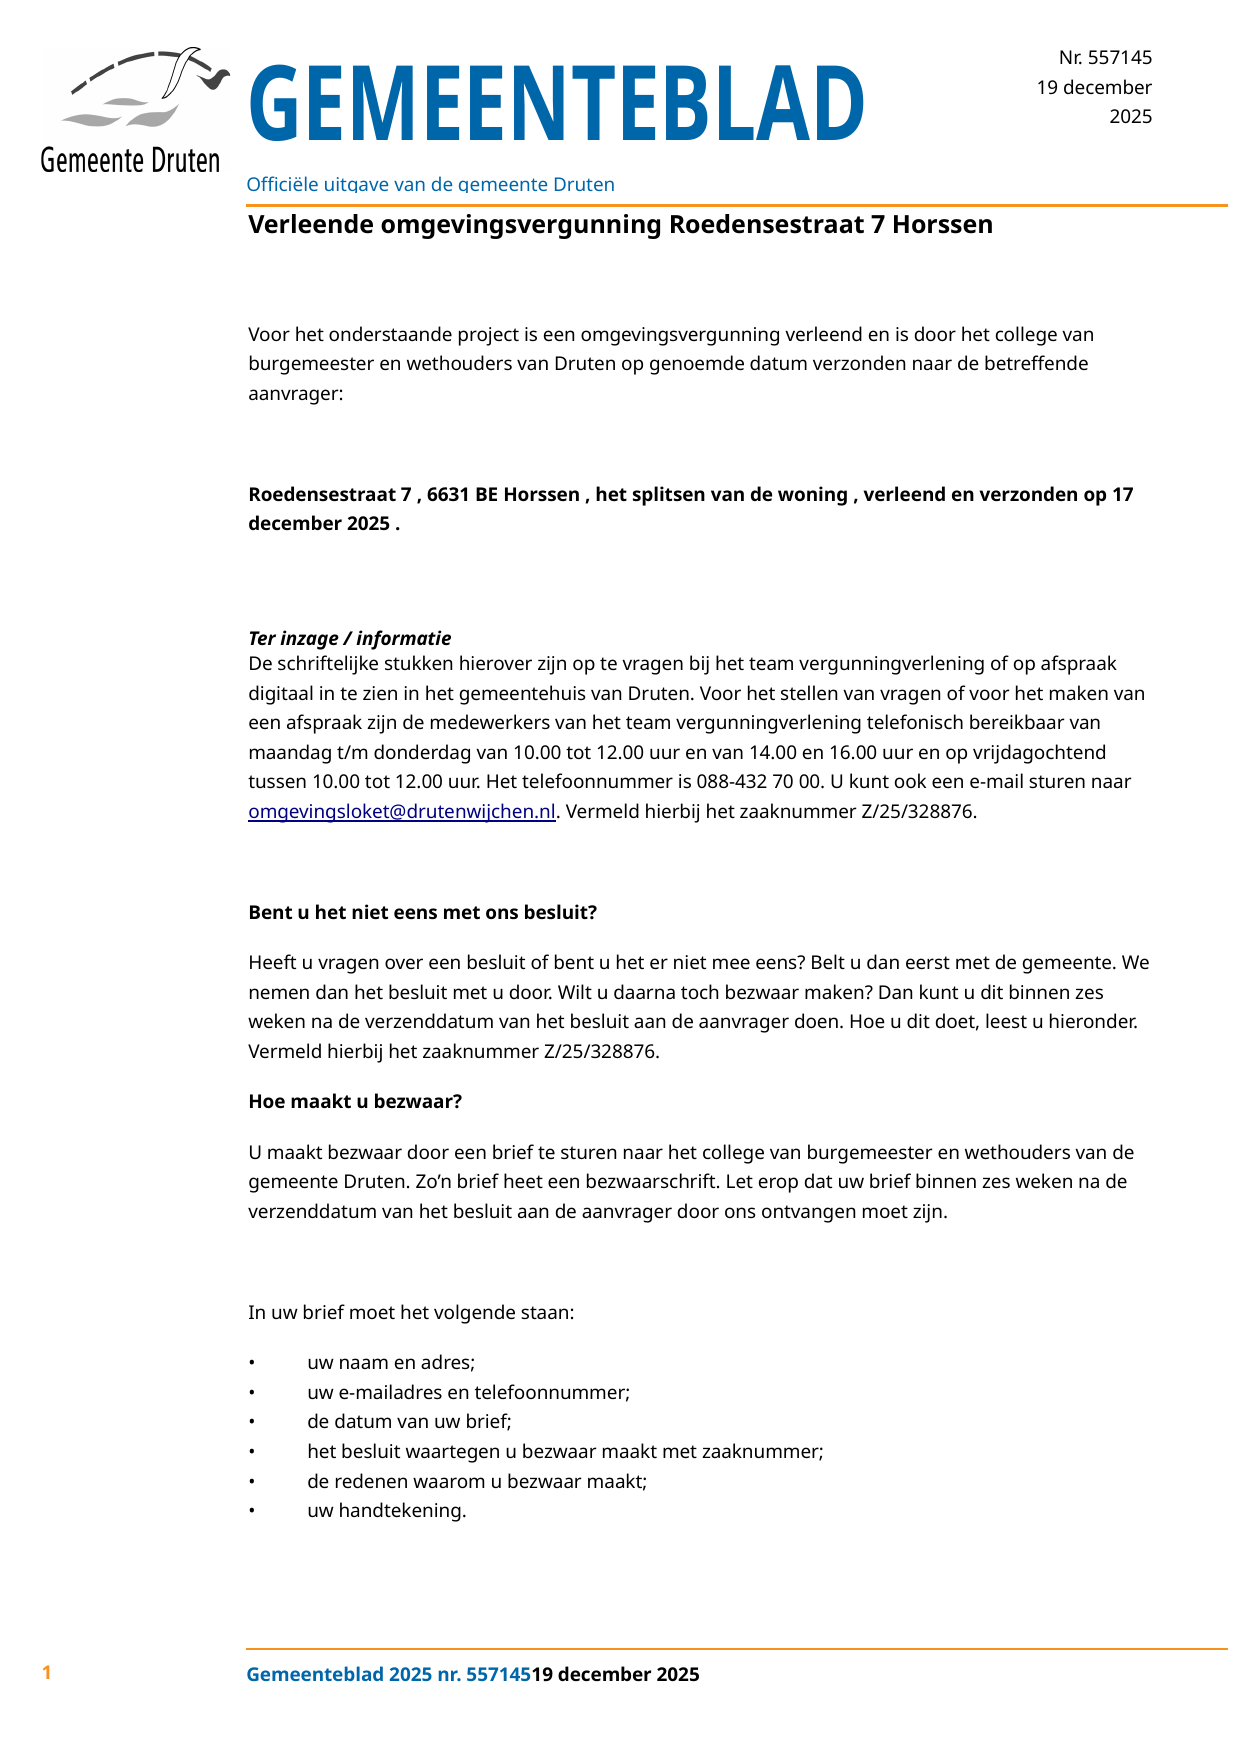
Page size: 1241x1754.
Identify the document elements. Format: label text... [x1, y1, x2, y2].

text Roedensestraat 7 , 6631 BE Horssen , het splitsen van de woning , verleend en verzonden op 17 december 2025 . [248, 481, 1152, 536]
text De schriftelijke stukken hierover zijn op te vragen bij het team vergunningverlening of op afspraak digitaal in te zien in het gemeentehuis van Druten. Voor het stellen van vragen of voor het maken van een afspraak zijn de medewerkers van het team vergunningverlening telefonisch bereikbaar van maandag t/m donderdag van 10.00 tot 12.00 uur en van 14.00 en 16.00 uur en op vrijdagochtend tussen 10.00 tot 12.00 uur. Het telefoonnummer is 088-432 70 00. U kunt ook een e-mail sturen naar omgevingsloket@drutenwijchen.nl. Vermeld hierbij het zaaknummer Z/25/328876. [248, 650, 1152, 824]
text In uw brief moet het volgende staan: [248, 1299, 1152, 1325]
text Voor het onderstaande project is een omgevingsvergunning verleend en is door het college van burgemeester en wethouders van Druten op genoemde datum verzonden naar de betreffende aanvrager: [248, 321, 1152, 406]
list uw naam en adres; [248, 1349, 1152, 1375]
text Heeft u vragen over een besluit of bent u het er niet mee eens? Belt u dan eerst met de gemeente. We nemen dan het besluit met u door. Wilt u daarna toch bezwaar maken? Dan kunt u dit binnen zes weken na de verzenddatum van het besluit aan de aanvrager doen. Hoe u dit doet, leest u hieronder. Vermeld hierbij het zaaknummer Z/25/328876. [248, 949, 1152, 1064]
text Ter inzage / informatie [248, 625, 1152, 650]
list uw handtekening. [248, 1497, 1152, 1523]
text Hoe maakt u bezwaar? [248, 1089, 1152, 1114]
text Verleende omgevingsvergunning Roedensestraat 7 Horssen [248, 207, 1152, 241]
text U maakt bezwaar door een brief te sturen naar het college van burgemeester en wethouders van de gemeente Druten. Zo’n brief heet een bezwaarschrift. Let erop dat uw brief binnen zes weken na de verzenddatum van het besluit aan de aanvrager door ons ontvangen moet zijn. [248, 1139, 1152, 1224]
list uw e-mailadres en telefoonnummer; [248, 1379, 1152, 1405]
list de datum van uw brief; [248, 1409, 1152, 1434]
list de redenen waarom u bezwaar maakt; [248, 1468, 1152, 1494]
list het besluit waartegen u bezwaar maakt met zaaknummer; [248, 1438, 1152, 1464]
text Bent u het niet eens met ons besluit? [248, 899, 1152, 925]
picture [41, 47, 231, 172]
